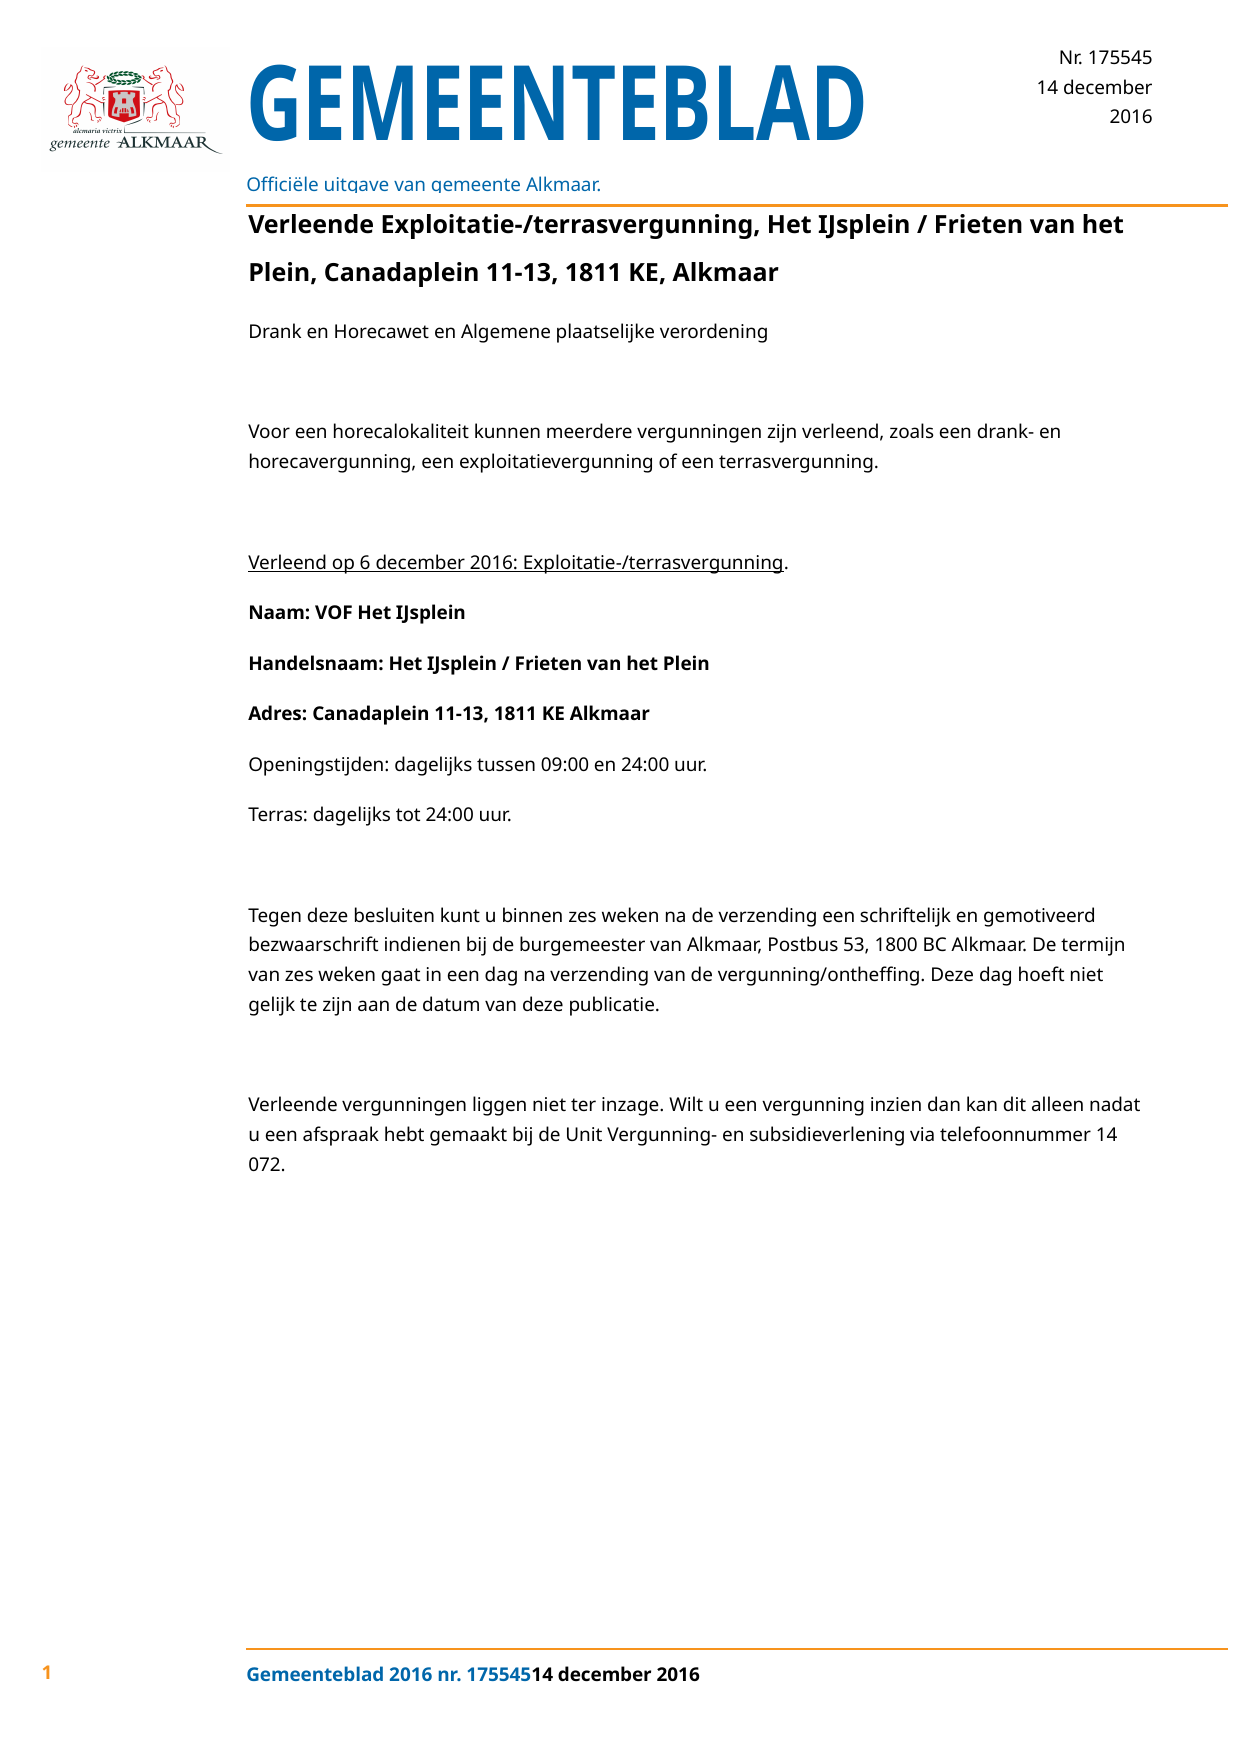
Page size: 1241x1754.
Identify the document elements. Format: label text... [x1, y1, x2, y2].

text Drank en Horecawet en Algemene plaatselijke verordening [248, 318, 1152, 344]
text Openingstijden: dagelijks tussen 09:00 en 24:00 uur. [248, 751, 1152, 777]
text Adres: Canadaplein 11-13, 1811 KE Alkmaar [248, 700, 1152, 726]
text Verleende Exploitatie-/terrasvergunning, Het IJsplein / Frieten van het Plein, Canadaplein 11-13, 1811 KE, Alkmaar [248, 207, 1152, 288]
text Terras: dagelijks tot 24:00 uur. [248, 801, 1152, 827]
text Naam: VOF Het IJsplein [248, 599, 1152, 625]
text Voor een horecalokaliteit kunnen meerdere vergunningen zijn verleend, zoals een drank- en horecavergunning, een exploitatievergunning of een terrasvergunning. [248, 419, 1152, 474]
text Tegen deze besluiten kunt u binnen zes weken na de verzending een schriftelijk en gemotiveerd bezwaarschrift indienen bij de burgemeester van Alkmaar, Postbus 53, 1800 BC Alkmaar. De termijn van zes weken gaat in een dag na verzending van de vergunning/ontheffing. Deze dag hoeft niet gelijk te zijn aan de datum van deze publicatie. [248, 902, 1152, 1017]
text Handelsnaam: Het IJsplein / Frieten van het Plein [248, 650, 1152, 676]
picture [41, 47, 231, 172]
text Verleend op 6 december 2016: Exploitatie-/terrasvergunning. [248, 549, 1152, 575]
text Verleende vergunningen liggen niet ter inzage. Wilt u een vergunning inzien dan kan dit alleen nadat u een afspraak hebt gemaakt bij de Unit Vergunning- en subsidieverlening via telefoonnummer 14 072. [248, 1092, 1152, 1177]
